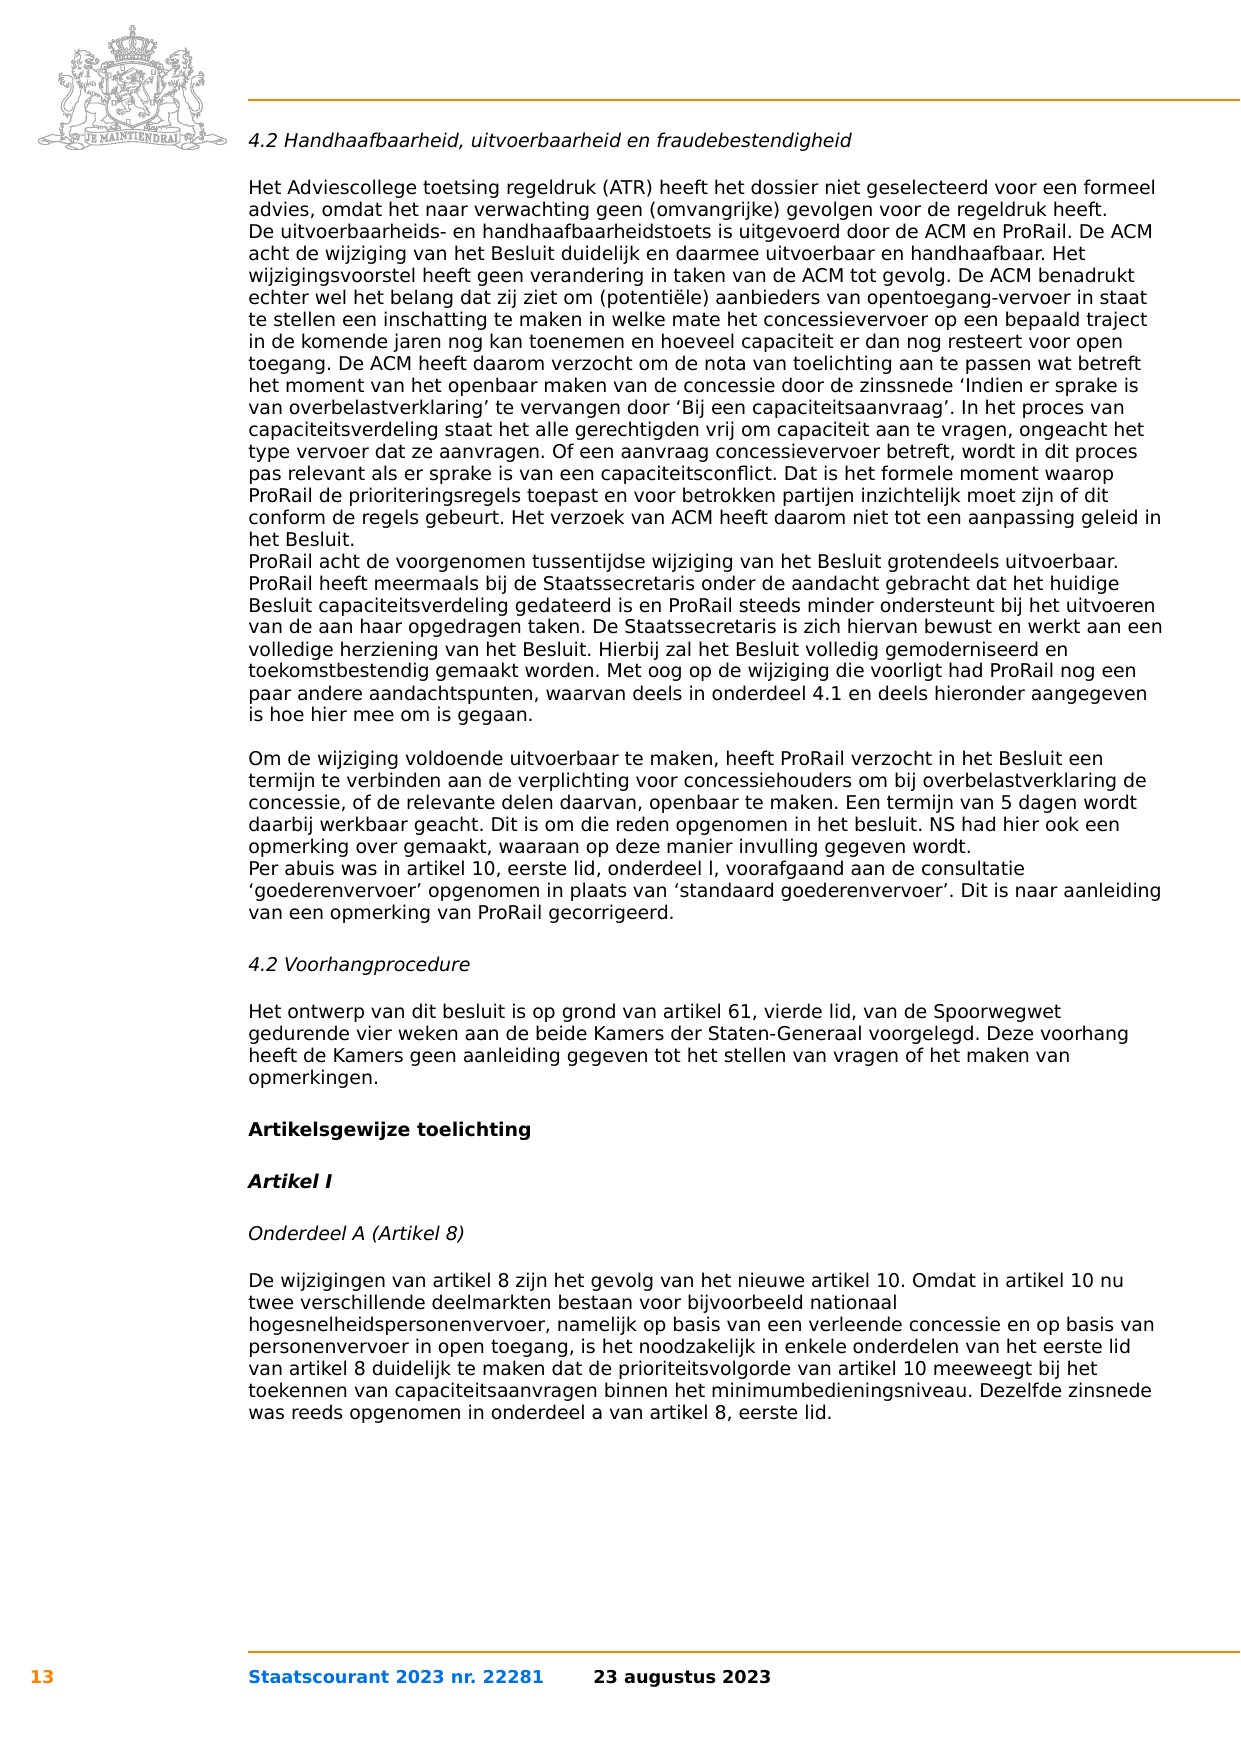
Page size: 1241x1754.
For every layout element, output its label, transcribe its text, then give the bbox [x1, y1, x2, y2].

text Het ontwerp van dit besluit is op grond van artikel 61, vierde lid, van de Spoorwegwet gedurende vier weken aan de beide Kamers der Staten-Generaal voorgelegd. Deze voorhang heeft de Kamers geen aanleiding gegeven tot het stellen van vragen of het maken van opmerkingen. [248, 1001, 1163, 1089]
subtitle 4.2 Handhaafbaarheid, uitvoerbaarheid en fraudebestendigheid [248, 130, 1163, 152]
text De wijzigingen van artikel 8 zijn het gevolg van het nieuwe artikel 10. Omdat in artikel 10 nu twee verschillende deelmarkten bestaan voor bijvoorbeeld nationaal hogesnelheidspersonenvervoer, namelijk op basis van een verleende concessie en op basis van personenvervoer in open toegang, is het noodzakelijk in enkele onderdelen van het eerste lid van artikel 8 duidelijk te maken dat de prioriteitsvolgorde van artikel 10 meeweegt bij het toekennen van capaciteitsaanvragen binnen het minimumbedieningsniveau. Dezelfde zinsnede was reeds opgenomen in onderdeel a van artikel 8, eerste lid. [248, 1270, 1163, 1424]
subtitle 4.2 Voorhangprocedure [248, 954, 1163, 976]
subtitle Artikelsgewijze toelichting [248, 1119, 1163, 1141]
subtitle Onderdeel A (Artikel 8) [248, 1223, 1163, 1245]
text Om de wijziging voldoende uitvoerbaar te maken, heeft ProRail verzocht in het Besluit een termijn te verbinden aan de verplichting voor concessiehouders om bij overbelastverklaring de concessie, of de relevante delen daarvan, openbaar te maken. Een termijn van 5 dagen wordt daarbij werkbaar geacht. Dit is om die reden opgenomen in het besluit. NS had hier ook een opmerking over gemaakt, waaraan op deze manier invulling gegeven wordt. [248, 748, 1163, 858]
subtitle Artikel I [248, 1171, 1163, 1193]
picture [38, 25, 227, 150]
text ProRail acht de voorgenomen tussentijdse wijziging van het Besluit grotendeels uitvoerbaar. ProRail heeft meermaals bij de Staatssecretaris onder de aandacht gebracht dat het huidige Besluit capaciteitsverdeling gedateerd is en ProRail steeds minder ondersteunt bij het uitvoeren van de aan haar opgedragen taken. De Staatssecretaris is zich hiervan bewust en werkt aan een volledige herziening van het Besluit. Hierbij zal het Besluit volledig gemoderniseerd en toekomstbestendig gemaakt worden. Met oog op de wijziging die voorligt had ProRail nog een paar andere aandachtspunten, waarvan deels in onderdeel 4.1 en deels hieronder aangegeven is hoe hier mee om is gegaan. [248, 551, 1163, 726]
text Per abuis was in artikel 10, eerste lid, onderdeel l, voorafgaand aan de consultatie ‘goederenvervoer’ opgenomen in plaats van ‘standaard goederenvervoer’. Dit is naar aanleiding van een opmerking van ProRail gecorrigeerd. [248, 858, 1163, 924]
text Het Adviescollege toetsing regeldruk (ATR) heeft het dossier niet geselecteerd voor een formeel advies, omdat het naar verwachting geen (omvangrijke) gevolgen voor de regeldruk heeft. [248, 177, 1163, 221]
text De uitvoerbaarheids- en handhaafbaarheidstoets is uitgevoerd door de ACM en ProRail. De ACM acht de wijziging van het Besluit duidelijk en daarmee uitvoerbaar en handhaafbaar. Het wijzigingsvoorstel heeft geen verandering in taken van de ACM tot gevolg. De ACM benadrukt echter wel het belang dat zij ziet om (potentiële) aanbieders van opentoegang-vervoer in staat te stellen een inschatting te maken in welke mate het concessievervoer op een bepaald traject in de komende jaren nog kan toenemen en hoeveel capaciteit er dan nog resteert voor open toegang. De ACM heeft daarom verzocht om de nota van toelichting aan te passen wat betreft het moment van het openbaar maken van de concessie door de zinssnede ‘Indien er sprake is van overbelastverklaring’ te vervangen door ‘Bij een capaciteitsaanvraag’. In het proces van capaciteitsverdeling staat het alle gerechtigden vrij om capaciteit aan te vragen, ongeacht het type vervoer dat ze aanvragen. Of een aanvraag concessievervoer betreft, wordt in dit proces pas relevant als er sprake is van een capaciteitsconflict. Dat is het formele moment waarop ProRail de prioriteringsregels toepast en voor betrokken partijen inzichtelijk moet zijn of dit conform de regels gebeurt. Het verzoek van ACM heeft daarom niet tot een aanpassing geleid in het Besluit. [248, 221, 1163, 551]
